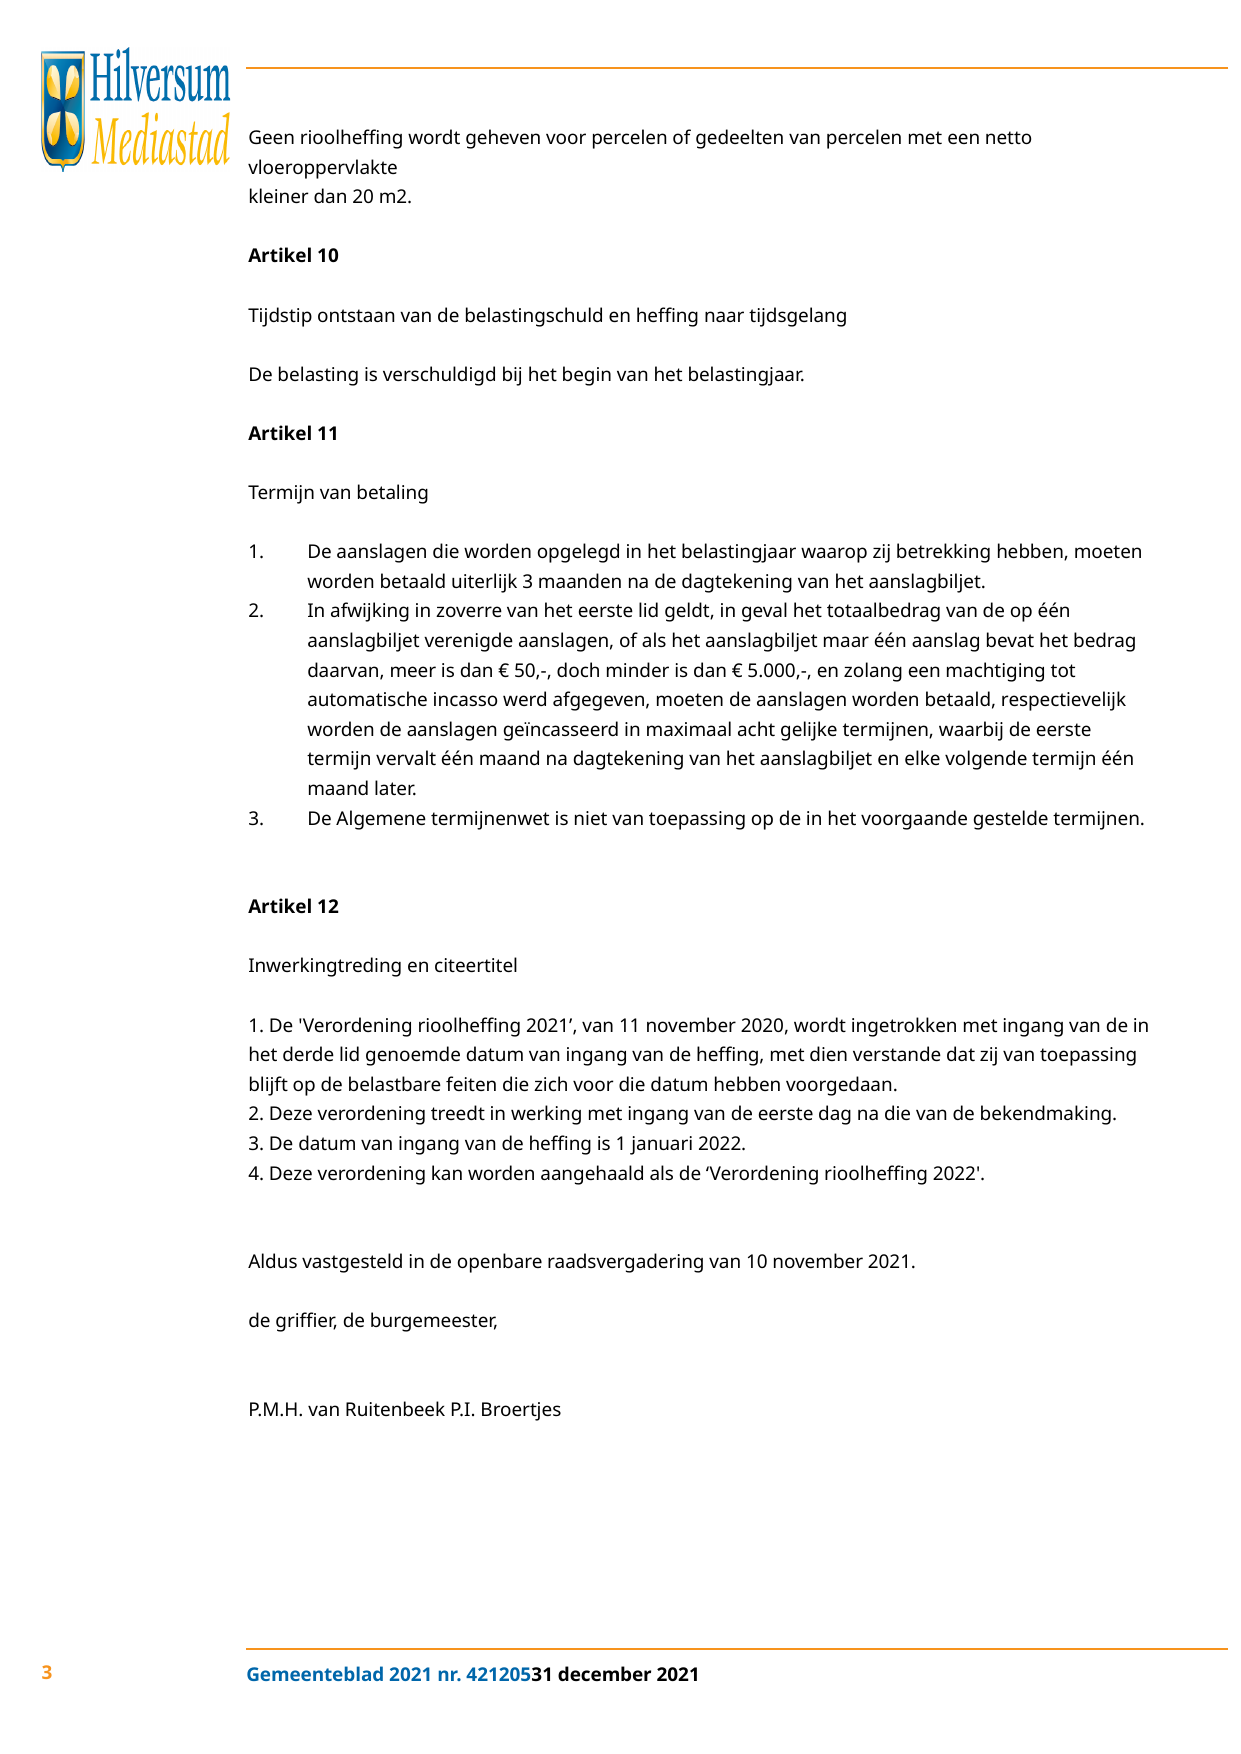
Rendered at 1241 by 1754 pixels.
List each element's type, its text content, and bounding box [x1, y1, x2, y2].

text De belasting is verschuldigd bij het begin van het belastingjaar. [248, 361, 1152, 387]
text Artikel 11 [248, 420, 1152, 446]
text Termijn van betaling [248, 479, 1152, 505]
picture [41, 47, 231, 172]
text kleiner dan 20 m2. [248, 183, 1152, 209]
text Aldus vastgesteld in de openbare raadsvergadering van 10 november 2021. [248, 1248, 1152, 1274]
text 1. De 'Verordening rioolheffing 2021’, van 11 november 2020, wordt ingetrokken met ingang van de in het derde lid genoemde datum van ingang van de heffing, met dien verstande dat zij van toepassing blijft op de belastbare feiten die zich voor die datum hebben voorgedaan. [248, 1012, 1152, 1097]
text 4. Deze verordening kan worden aangehaald als de ‘Verordening rioolheffing 2022'. [248, 1160, 1152, 1186]
text Artikel 10 [248, 243, 1152, 268]
text Tijdstip ontstaan van de belastingschuld en heffing naar tijdsgelang [248, 302, 1152, 328]
list De aanslagen die worden opgelegd in het belastingjaar waarop zij betrekking hebben, moeten worden betaald uiterlijk 3 maanden na de dagtekening van het aanslagbiljet. [248, 538, 1152, 594]
text de griffier, de burgemeester, [248, 1308, 1152, 1333]
text Geen rioolheffing wordt geheven voor percelen of gedeelten van percelen met een netto vloeroppervlakte [248, 124, 1152, 180]
text Artikel 12 [248, 893, 1152, 919]
text P.M.H. van Ruitenbeek P.I. Broertjes [248, 1396, 1152, 1422]
list De Algemene termijnenwet is niet van toepassing op de in het voorgaande gestelde termijnen. [248, 805, 1152, 831]
list In afwijking in zoverre van het eerste lid geldt, in geval het totaalbedrag van de op één aanslagbiljet verenigde aanslagen, of als het aanslagbiljet maar één aanslag bevat het bedrag daarvan, meer is dan € 50,-, doch minder is dan € 5.000,-, en zolang een machtiging tot automatische incasso werd afgegeven, moeten de aanslagen worden betaald, respectievelijk worden de aanslagen geïncasseerd in maximaal acht gelijke termijnen, waarbij de eerste termijn vervalt één maand na dagtekening van het aanslagbiljet en elke volgende termijn één maand later. [248, 598, 1152, 801]
text 3. De datum van ingang van de heffing is 1 januari 2022. [248, 1130, 1152, 1156]
text 2. Deze verordening treedt in werking met ingang van de eerste dag na die van de bekendmaking. [248, 1101, 1152, 1126]
text Inwerkingtreding en citeertitel [248, 953, 1152, 978]
